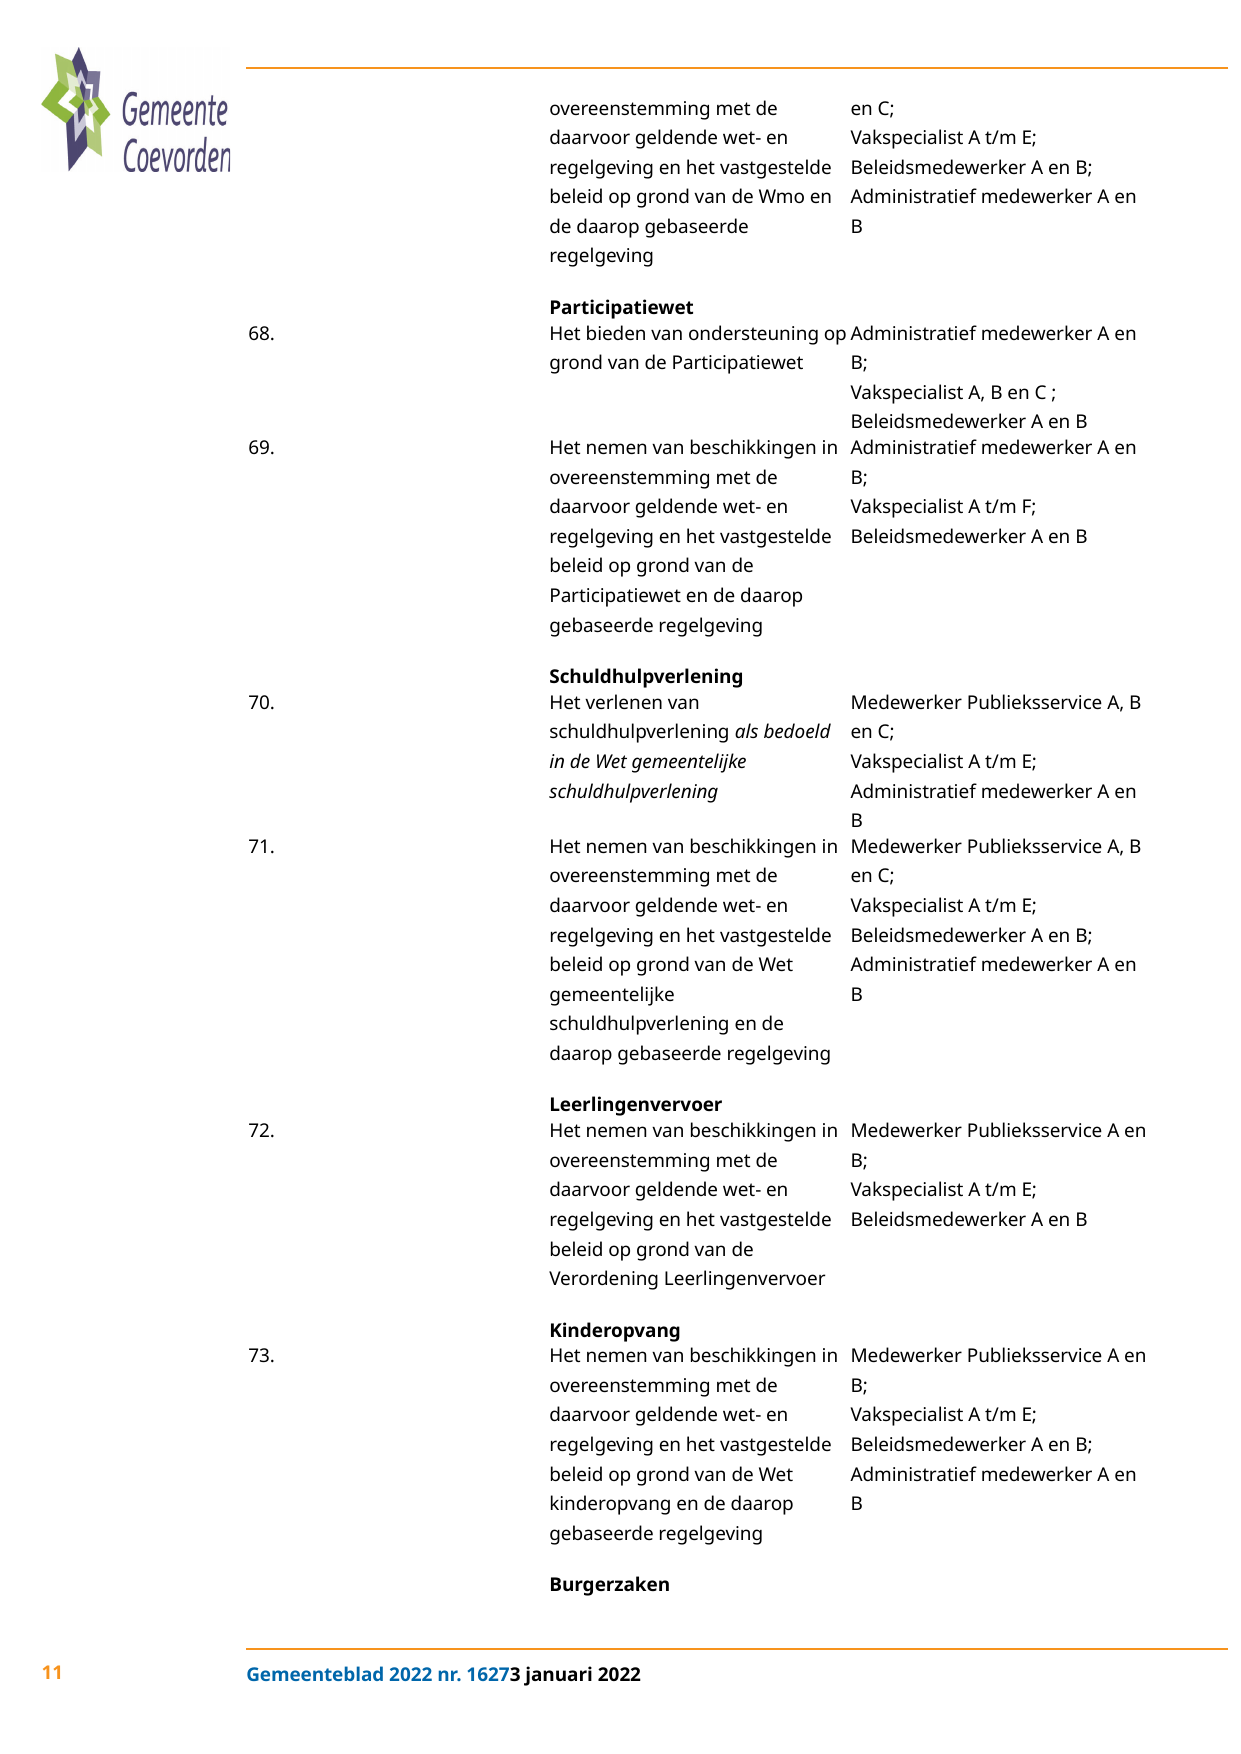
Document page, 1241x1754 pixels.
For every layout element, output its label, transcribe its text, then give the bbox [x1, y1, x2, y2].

table_cell Het nemen van beschikkingen in overeenstemming met de daarvoor geldende wet- en regelgeving en het vastgestelde beleid op grond van de Verordening Leerlingenvervoer [549, 1118, 850, 1291]
table_cell [248, 638, 1152, 663]
table_cell Medewerker Publieksservice A en B; Vakspecialist A t/m E; Beleidsmedewerker A en B; Administratief medewerker A en B [850, 1343, 1152, 1546]
table_cell Medewerker Publieksservice A en B; Vakspecialist A t/m E; Beleidsmedewerker A en B [850, 1118, 1152, 1291]
table_cell [248, 1571, 549, 1597]
table_cell Leerlingenvervoer [549, 1092, 850, 1117]
table_cell [248, 294, 549, 320]
table_cell Het verlenen van schuldhulpverlening als bedoeld in de Wet gemeentelijke schuldhulpverlening [549, 689, 850, 833]
table_cell 71. [248, 833, 549, 1066]
table_cell Medewerker Publieksservice A, B en C; Vakspecialist A t/m E; Beleidsmedewerker A en B; Administratief medewerker A en B [850, 833, 1152, 1066]
table_cell [850, 663, 1152, 689]
table_cell Schuldhulpverlening [549, 663, 850, 689]
table_cell en C; Vakspecialist A t/m E; Beleidsmedewerker A en B; Administratief medewerker A en B [850, 95, 1152, 268]
table_cell [850, 1317, 1152, 1342]
table_cell [248, 1291, 1152, 1317]
table_cell Kinderopvang [549, 1317, 850, 1342]
table_cell [248, 1066, 1152, 1092]
table_cell Het nemen van beschikkingen in overeenstemming met de daarvoor geldende wet- en regelgeving en het vastgestelde beleid op grond van de Participatiewet en de daarop gebaseerde regelgeving [549, 434, 850, 638]
picture [41, 47, 231, 172]
table_cell Het nemen van beschikkingen in overeenstemming met de daarvoor geldende wet- en regelgeving en het vastgestelde beleid op grond van de Wet gemeentelijke schuldhulpverlening en de daarop gebaseerde regelgeving [549, 833, 850, 1066]
table_cell Het nemen van beschikkingen in overeenstemming met de daarvoor geldende wet- en regelgeving en het vastgestelde beleid op grond van de Wet kinderopvang en de daarop gebaseerde regelgeving [549, 1343, 850, 1546]
table_cell [850, 1571, 1152, 1597]
table_cell 69. [248, 434, 549, 638]
table_cell 73. [248, 1343, 549, 1546]
table_cell Het bieden van ondersteuning op grond van de Participatiewet [549, 320, 850, 434]
table_cell overeenstemming met de daarvoor geldende wet- en regelgeving en het vastgestelde beleid op grond van de Wmo en de daarop gebaseerde regelgeving [549, 95, 850, 268]
table_cell [248, 1317, 549, 1342]
table_cell [248, 1092, 549, 1117]
table_cell Administratief medewerker A en B; Vakspecialist A t/m F; Beleidsmedewerker A en B [850, 434, 1152, 638]
table_cell [850, 1092, 1152, 1117]
table_cell [248, 95, 549, 268]
table_cell Administratief medewerker A en B; Vakspecialist A, B en C ; Beleidsmedewerker A en B [850, 320, 1152, 434]
table_cell 68. [248, 320, 549, 434]
table_cell [248, 269, 1152, 294]
table_cell [248, 663, 549, 689]
table_cell [248, 1546, 1152, 1571]
table_cell 70. [248, 689, 549, 833]
table_cell Participatiewet [549, 294, 850, 320]
table_cell Medewerker Publieksservice A, B en C; Vakspecialist A t/m E; Administratief medewerker A en B [850, 689, 1152, 833]
table_cell Burgerzaken [549, 1571, 850, 1597]
table_cell 72. [248, 1118, 549, 1291]
table_cell [850, 294, 1152, 320]
